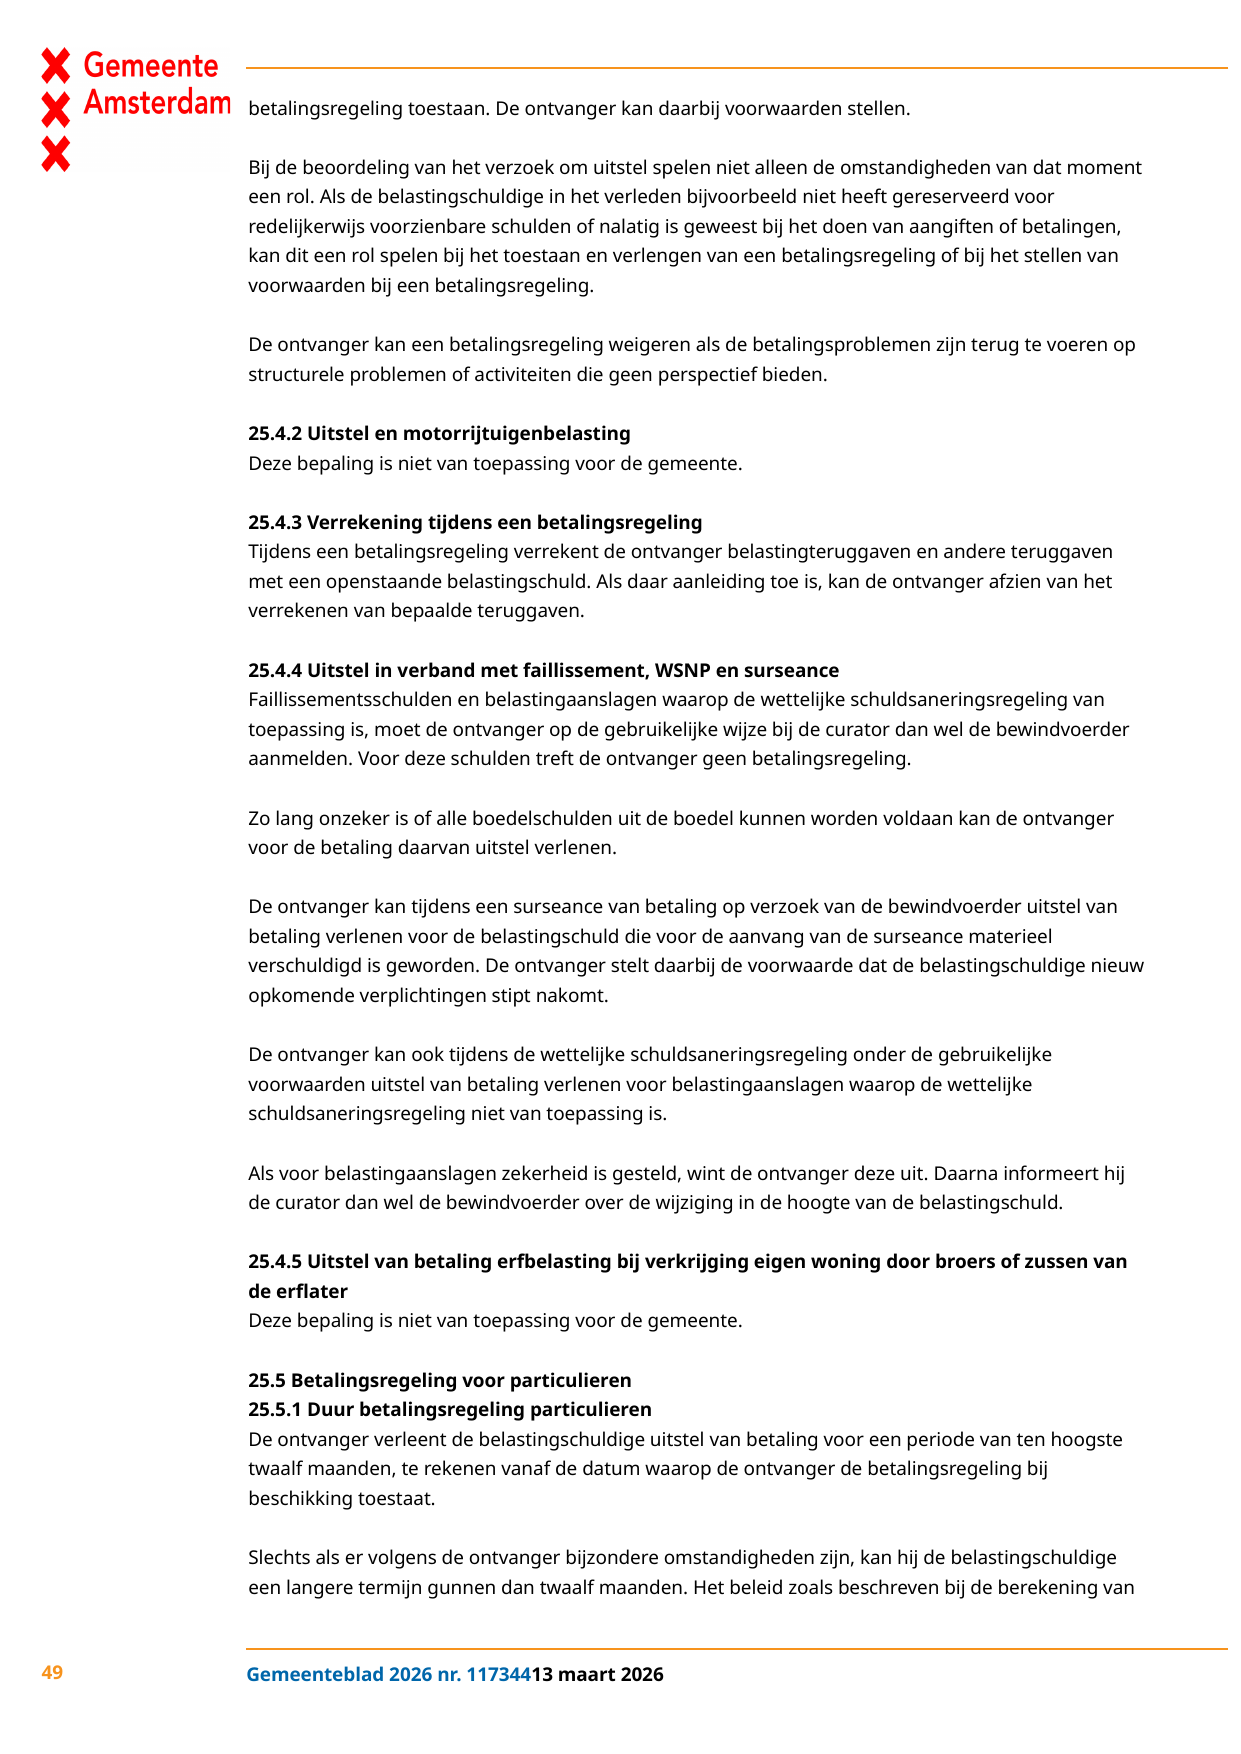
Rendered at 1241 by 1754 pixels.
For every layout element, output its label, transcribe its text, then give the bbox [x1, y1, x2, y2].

text betalingsregeling toestaan. De ontvanger kan daarbij voorwaarden stellen. [248, 95, 1152, 121]
text Faillissementsschulden en belastingaanslagen waarop de wettelijke schuldsaneringsregeling van toepassing is, moet de ontvanger op de gebruikelijke wijze bij de curator dan wel de bewindvoerder aanmelden. Voor deze schulden treft de ontvanger geen betalingsregeling. [248, 686, 1152, 771]
text 25.4.2 Uitstel en motorrijtuigenbelasting [248, 420, 1152, 446]
text Zo lang onzeker is of alle boedelschulden uit de boedel kunnen worden voldaan kan de ontvanger voor de betaling daarvan uitstel verlenen. [248, 805, 1152, 860]
text De ontvanger kan tijdens een surseance van betaling op verzoek van de bewindvoerder uitstel van betaling verlenen voor de belastingschuld die voor de aanvang van de surseance materieel verschuldigd is geworden. De ontvanger stelt daarbij de voorwaarde dat de belastingschuldige nieuw opkomende verplichtingen stipt nakomt. [248, 893, 1152, 1008]
text Als voor belastingaanslagen zekerheid is gesteld, wint de ontvanger deze uit. Daarna informeert hij de curator dan wel de bewindvoerder over de wijziging in de hoogte van de belastingschuld. [248, 1160, 1152, 1215]
text 25.4.4 Uitstel in verband met faillissement, WSNP en surseance [248, 657, 1152, 683]
text 25.5 Betalingsregeling voor particulieren [248, 1367, 1152, 1393]
text Tijdens een betalingsregeling verrekent de ontvanger belastingteruggaven en andere teruggaven met een openstaande belastingschuld. Als daar aanleiding toe is, kan de ontvanger afzien van het verrekenen van bepaalde teruggaven. [248, 538, 1152, 623]
picture [41, 47, 231, 172]
text 25.4.5 Uitstel van betaling erfbelasting bij verkrijging eigen woning door broers of zussen van de erflater [248, 1248, 1152, 1304]
text Deze bepaling is niet van toepassing voor de gemeente. [248, 1308, 1152, 1333]
text De ontvanger kan ook tijdens de wettelijke schuldsaneringsregeling onder de gebruikelijke voorwaarden uitstel van betaling verlenen voor belastingaanslagen waarop de wettelijke schuldsaneringsregeling niet van toepassing is. [248, 1041, 1152, 1126]
text 25.4.3 Verrekening tijdens een betalingsregeling [248, 509, 1152, 535]
text Bij de beoordeling van het verzoek om uitstel spelen niet alleen de omstandigheden van dat moment een rol. Als de belastingschuldige in het verleden bijvoorbeeld niet heeft gereserveerd voor redelijkerwijs voorzienbare schulden of nalatig is geweest bij het doen van aangiften of betalingen, kan dit een rol spelen bij het toestaan en verlengen van een betalingsregeling of bij het stellen van voorwaarden bij een betalingsregeling. [248, 154, 1152, 298]
text De ontvanger kan een betalingsregeling weigeren als de betalingsproblemen zijn terug te voeren op structurele problemen of activiteiten die geen perspectief bieden. [248, 331, 1152, 387]
text Deze bepaling is niet van toepassing voor de gemeente. [248, 450, 1152, 476]
text 25.5.1 Duur betalingsregeling particulieren [248, 1396, 1152, 1422]
text De ontvanger verleent de belastingschuldige uitstel van betaling voor een periode van ten hoogste twaalf maanden, te rekenen vanaf de datum waarop de ontvanger de betalingsregeling bij beschikking toestaat. [248, 1426, 1152, 1511]
text Slechts als er volgens de ontvanger bijzondere omstandigheden zijn, kan hij de belastingschuldige een langere termijn gunnen dan twaalf maanden. Het beleid zoals beschreven bij de berekening van [248, 1544, 1152, 1600]
